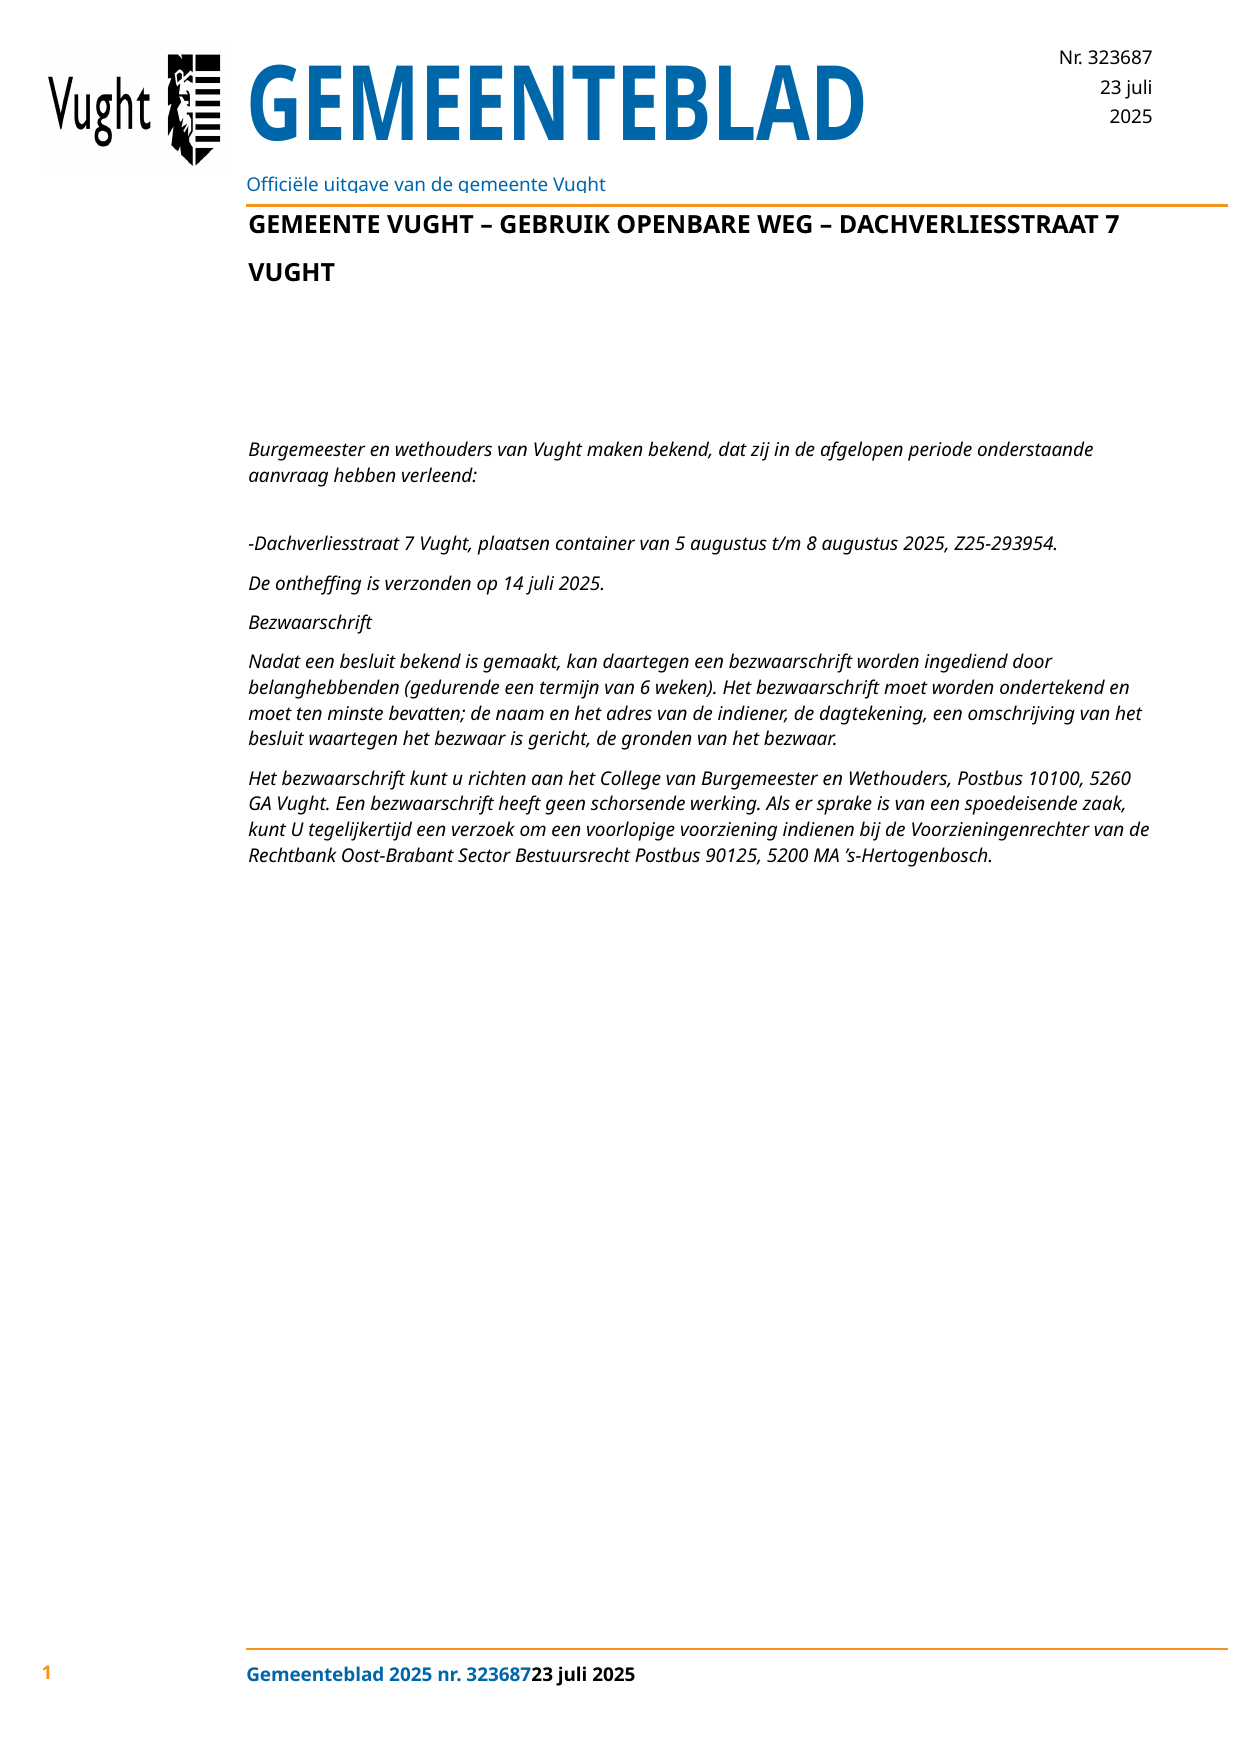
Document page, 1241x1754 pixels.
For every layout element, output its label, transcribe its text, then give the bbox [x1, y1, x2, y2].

text GEMEENTE VUGHT – GEBRUIK OPENBARE WEG – DACHVERLIESSTRAAT 7 VUGHT [248, 207, 1152, 288]
text -Dachverliesstraat 7 Vught, plaatsen container van 5 augustus t/m 8 augustus 2025, Z25-293954. [248, 531, 1152, 556]
picture [41, 47, 231, 172]
text Het bezwaarschrift kunt u richten aan het College van Burgemeester en Wethouders, Postbus 10100, 5260 GA Vught. Een bezwaarschrift heeft geen schorsende werking. Als er sprake is van een spoedeisende zaak, kunt U tegelijkertijd een verzoek om een voorlopige voorziening indienen bij de Voorzieningenrechter van de Rechtbank Oost-Brabant Sector Bestuursrecht Postbus 90125, 5200 MA ’s-Hertogenbosch. [248, 765, 1152, 868]
text De ontheffing is verzonden op 14 juli 2025. [248, 570, 1152, 596]
text Bezwaarschrift [248, 609, 1152, 635]
text Burgemeester en wethouders van Vught maken bekend, dat zij in de afgelopen periode onderstaande aanvraag hebben verleend: [248, 436, 1152, 487]
text Nadat een besluit bekend is gemaakt, kan daartegen een bezwaarschrift worden ingediend door belanghebbenden (gedurende een termijn van 6 weken). Het bezwaarschrift moet worden ondertekend en moet ten minste bevatten; de naam en het adres van de indiener, de dagtekening, een omschrijving van het besluit waartegen het bezwaar is gericht, de gronden van het bezwaar. [248, 648, 1152, 751]
